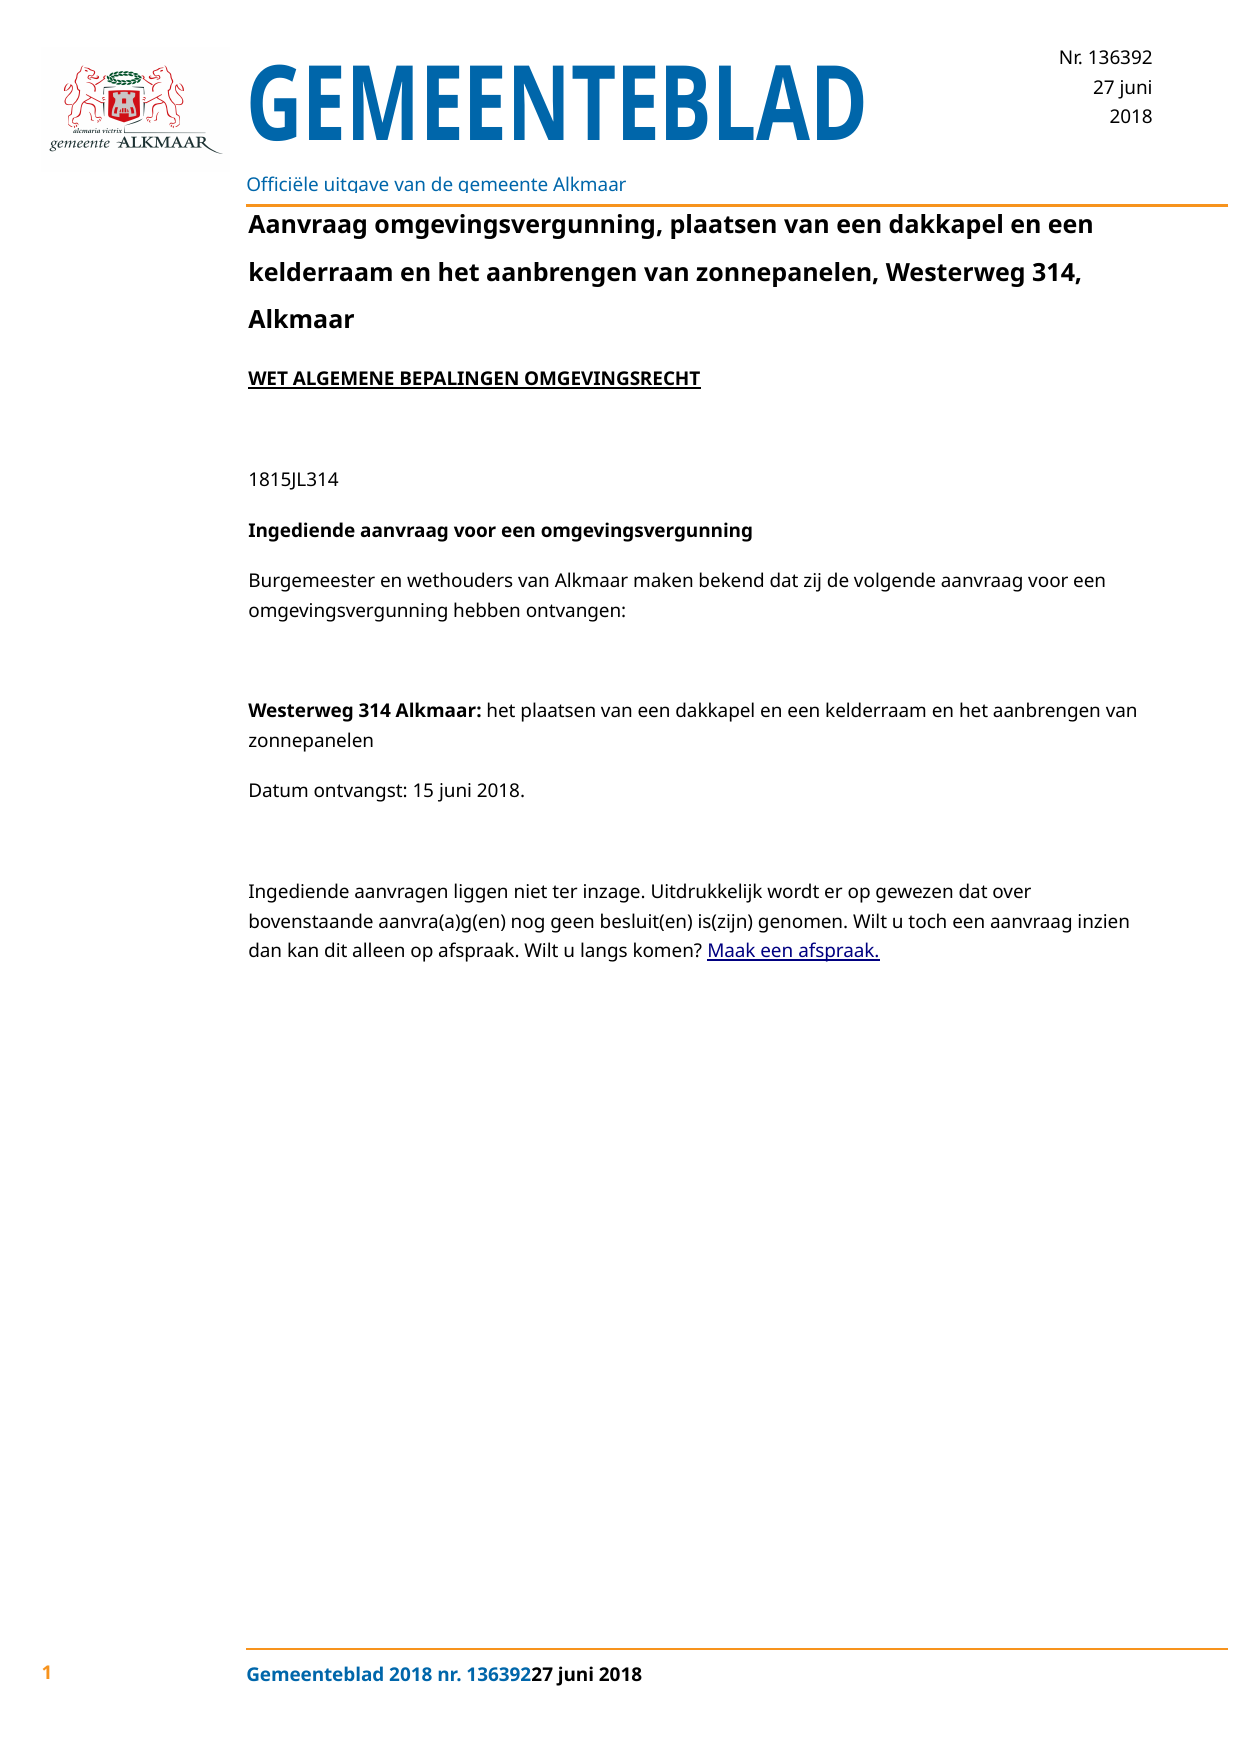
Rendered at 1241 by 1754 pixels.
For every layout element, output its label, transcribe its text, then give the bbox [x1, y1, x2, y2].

text Aanvraag omgevingsvergunning, plaatsen van een dakkapel en een kelderraam en het aanbrengen van zonnepanelen, Westerweg 314, Alkmaar [248, 207, 1152, 336]
text Burgemeester en wethouders van Alkmaar maken bekend dat zij de volgende aanvraag voor een omgevingsvergunning hebben ontvangen: [248, 567, 1152, 622]
text 1815JL314 [248, 466, 1152, 492]
text Ingediende aanvragen liggen niet ter inzage. Uitdrukkelijk wordt er op gewezen dat over bovenstaande aanvra(a)g(en) nog geen besluit(en) is(zijn) genomen. Wilt u toch een aanvraag inzien dan kan dit alleen op afspraak. Wilt u langs komen? Maak een afspraak. [248, 878, 1152, 963]
text Ingediende aanvraag voor een omgevingsvergunning [248, 517, 1152, 542]
text WET ALGEMENE BEPALINGEN OMGEVINGSRECHT [248, 366, 1152, 391]
text Datum ontvangst: 15 juni 2018. [248, 778, 1152, 803]
text Westerweg 314 Alkmaar: het plaatsen van een dakkapel en een kelderraam en het aanbrengen van zonnepanelen [248, 698, 1152, 753]
picture [41, 47, 231, 172]
